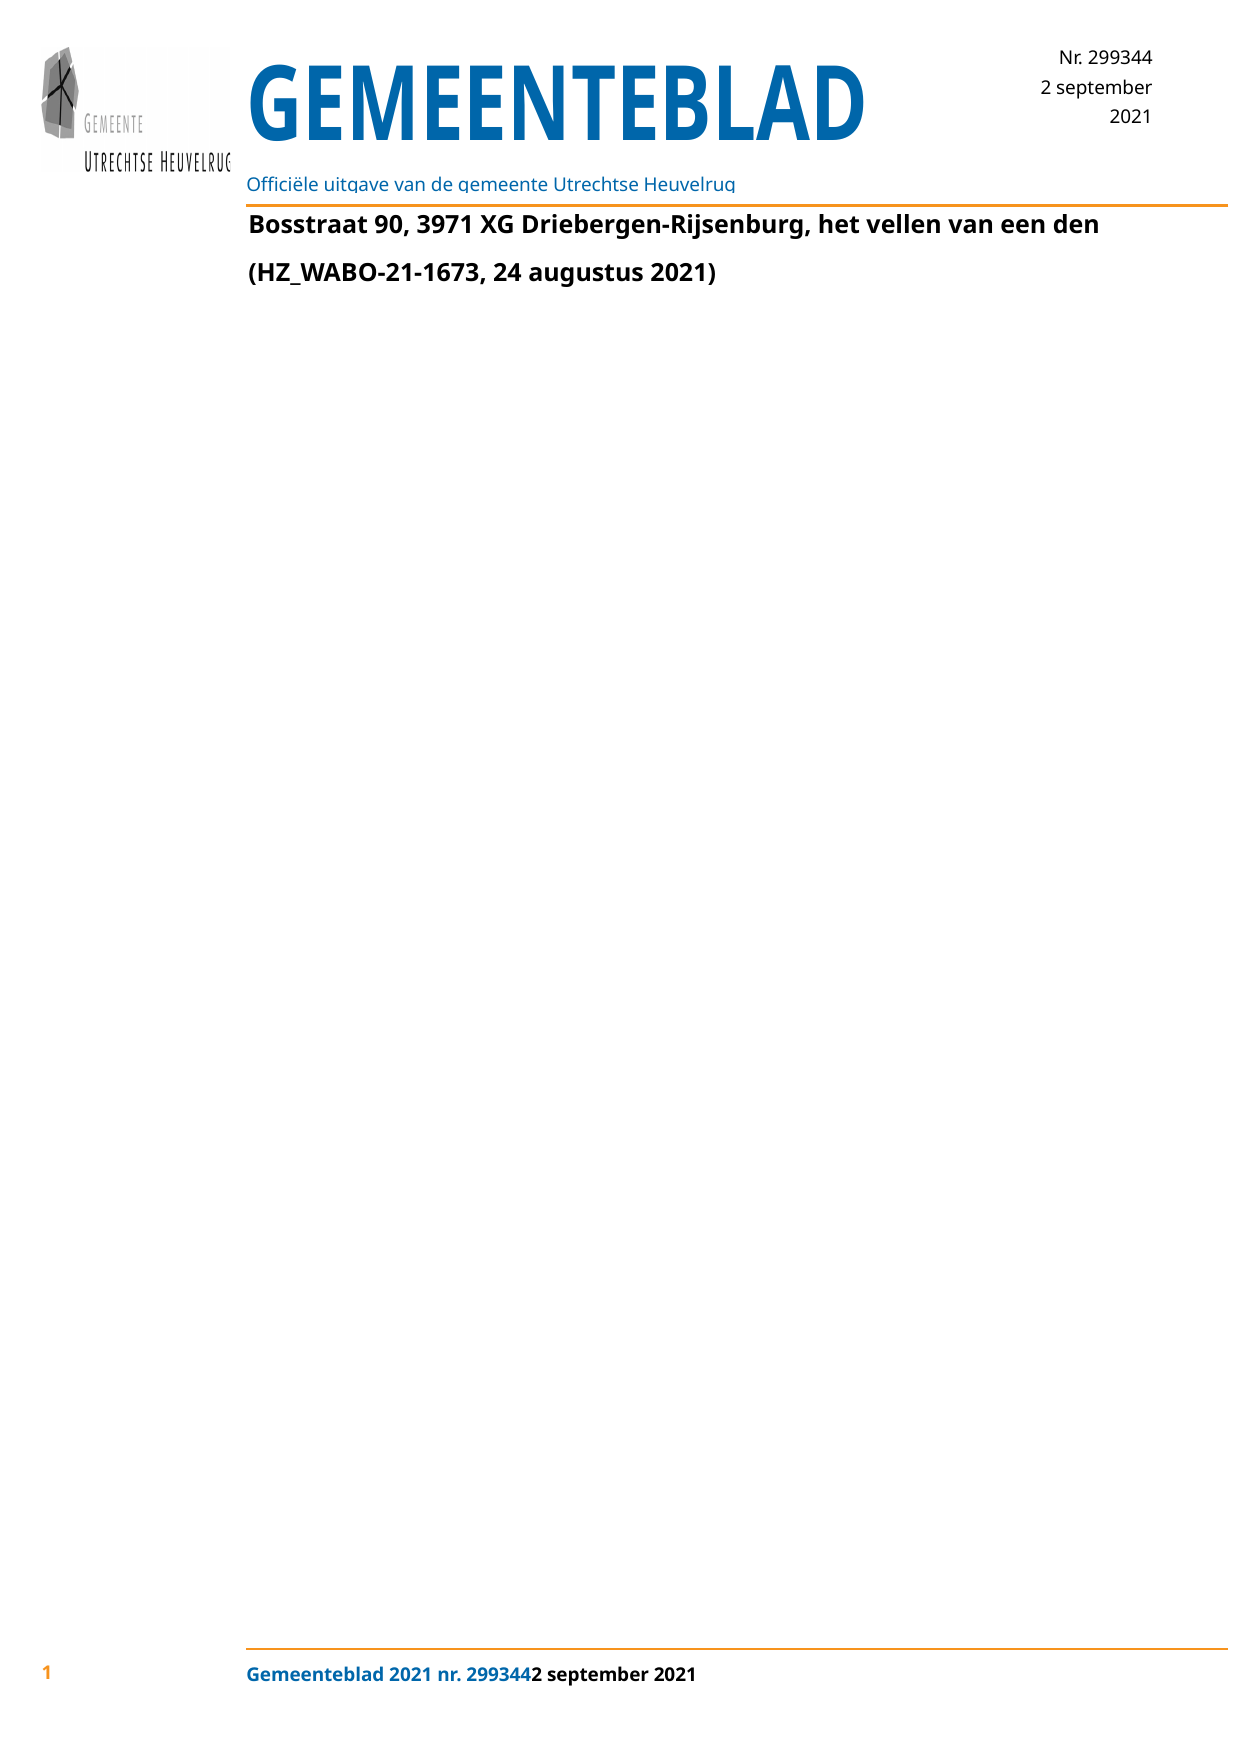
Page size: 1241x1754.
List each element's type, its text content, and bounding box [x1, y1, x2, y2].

text Bosstraat 90, 3971 XG Driebergen-Rijsenburg, het vellen van een den (HZ_WABO-21-1673, 24 augustus 2021) [248, 207, 1152, 288]
picture [41, 47, 231, 172]
